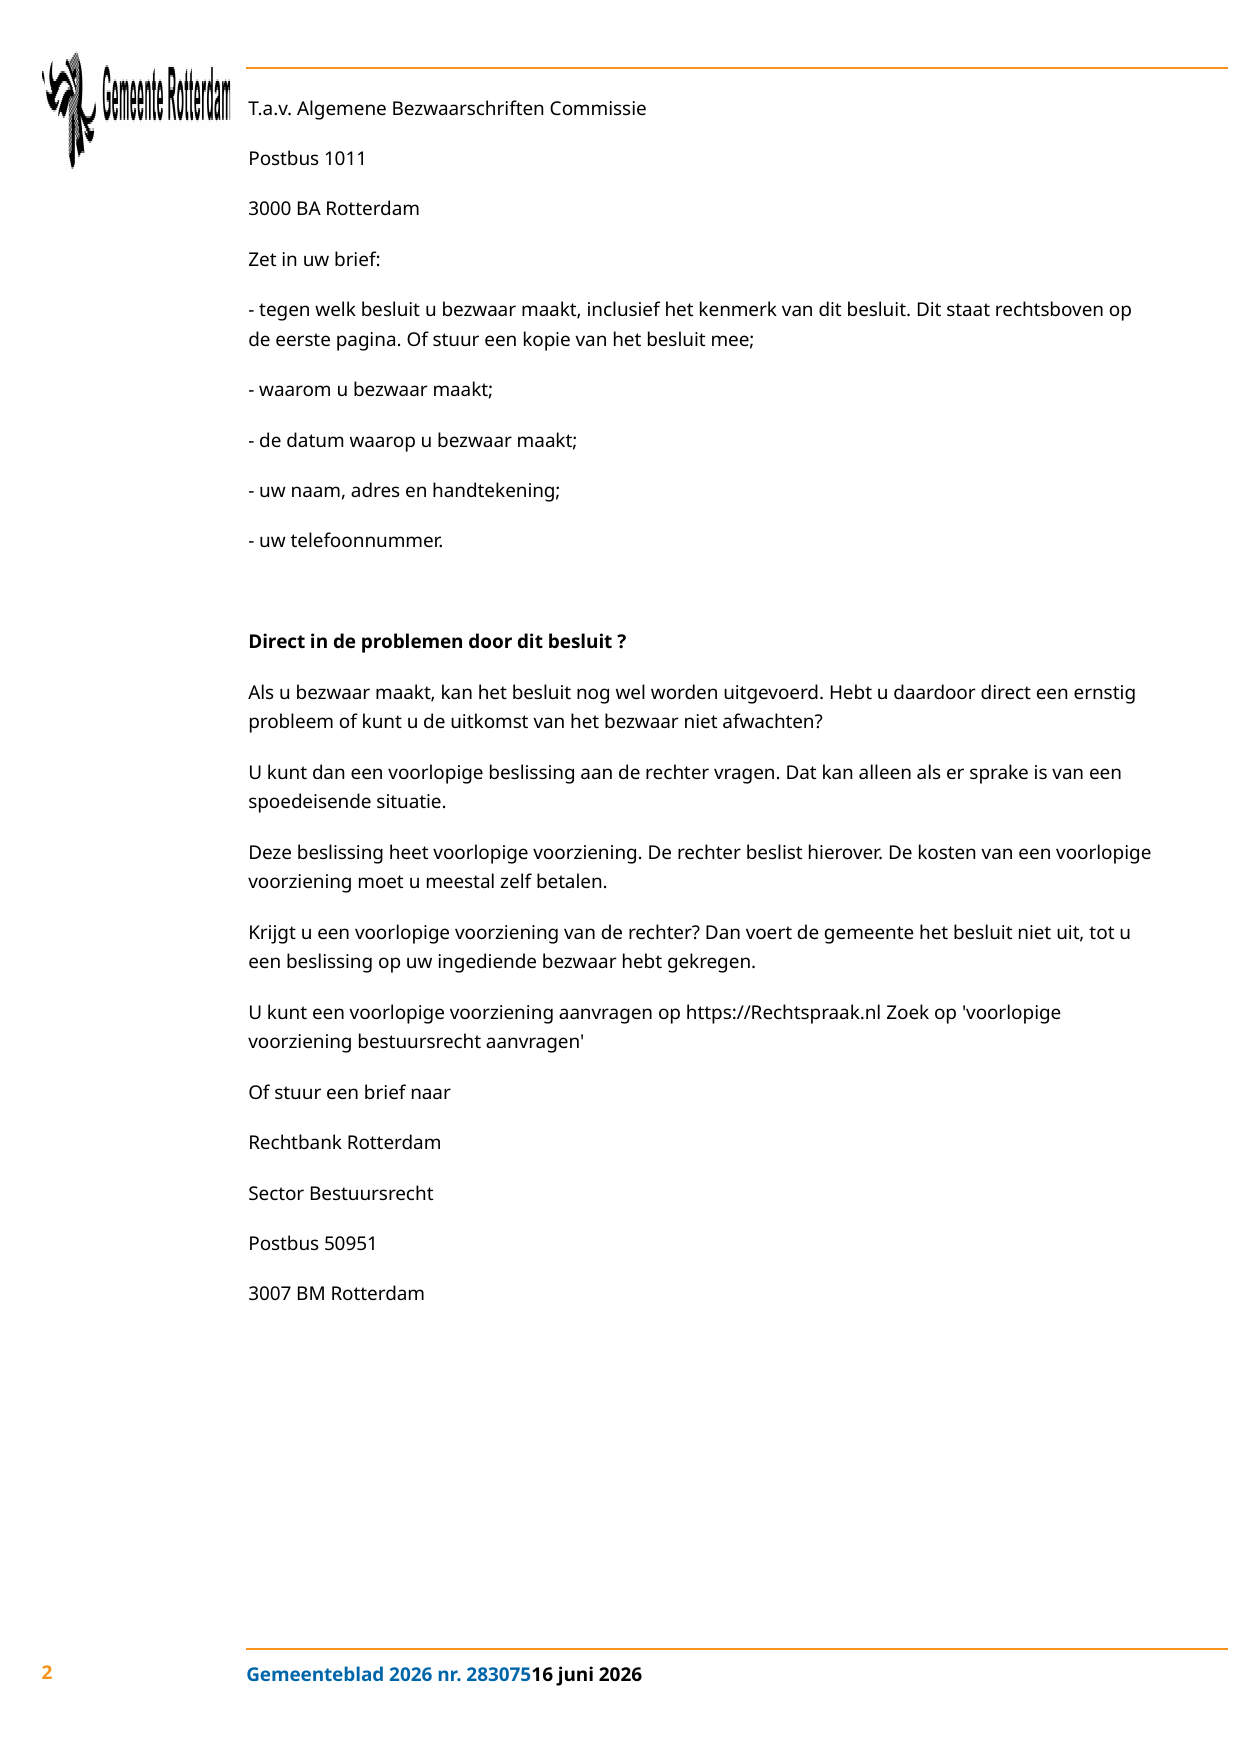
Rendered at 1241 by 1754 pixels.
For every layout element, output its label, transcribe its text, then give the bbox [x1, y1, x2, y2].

text 3007 BM Rotterdam [248, 1281, 1152, 1306]
text T.a.v. Algemene Bezwaarschriften Commissie [248, 95, 1152, 121]
text Postbus 50951 [248, 1230, 1152, 1256]
text Postbus 1011 [248, 145, 1152, 171]
text U kunt een voorlopige voorziening aanvragen op https://Rechtspraak.nl Zoek op 'voorlopige voorziening bestuursrecht aanvragen' [248, 999, 1152, 1054]
text U kunt dan een voorlopige beslissing aan de rechter vragen. Dat kan alleen als er sprake is van een spoedeisende situatie. [248, 759, 1152, 814]
text Als u bezwaar maakt, kan het besluit nog wel worden uitgevoerd. Hebt u daardoor direct een ernstig probleem of kunt u de uitkomst van het bezwaar niet afwachten? [248, 679, 1152, 734]
text - uw telefoonnummer. [248, 528, 1152, 553]
text 3000 BA Rotterdam [248, 196, 1152, 221]
picture [41, 47, 231, 172]
text Of stuur een brief naar [248, 1079, 1152, 1105]
text - de datum waarop u bezwaar maakt; [248, 427, 1152, 453]
text Rechtbank Rotterdam [248, 1129, 1152, 1155]
text Deze beslissing heet voorlopige voorziening. De rechter beslist hierover. De kosten van een voorlopige voorziening moet u meestal zelf betalen. [248, 839, 1152, 894]
text Zet in uw brief: [248, 246, 1152, 272]
text Sector Bestuursrecht [248, 1180, 1152, 1206]
text Krijgt u een voorlopige voorziening van de rechter? Dan voert de gemeente het besluit niet uit, tot u een beslissing op uw ingediende bezwaar hebt gekregen. [248, 919, 1152, 974]
text - uw naam, adres en handtekening; [248, 477, 1152, 503]
text - waarom u bezwaar maakt; [248, 376, 1152, 402]
text - tegen welk besluit u bezwaar maakt, inclusief het kenmerk van dit besluit. Dit staat rechtsboven op de eerste pagina. Of stuur een kopie van het besluit mee; [248, 296, 1152, 352]
text Direct in de problemen door dit besluit ? [248, 628, 1152, 654]
